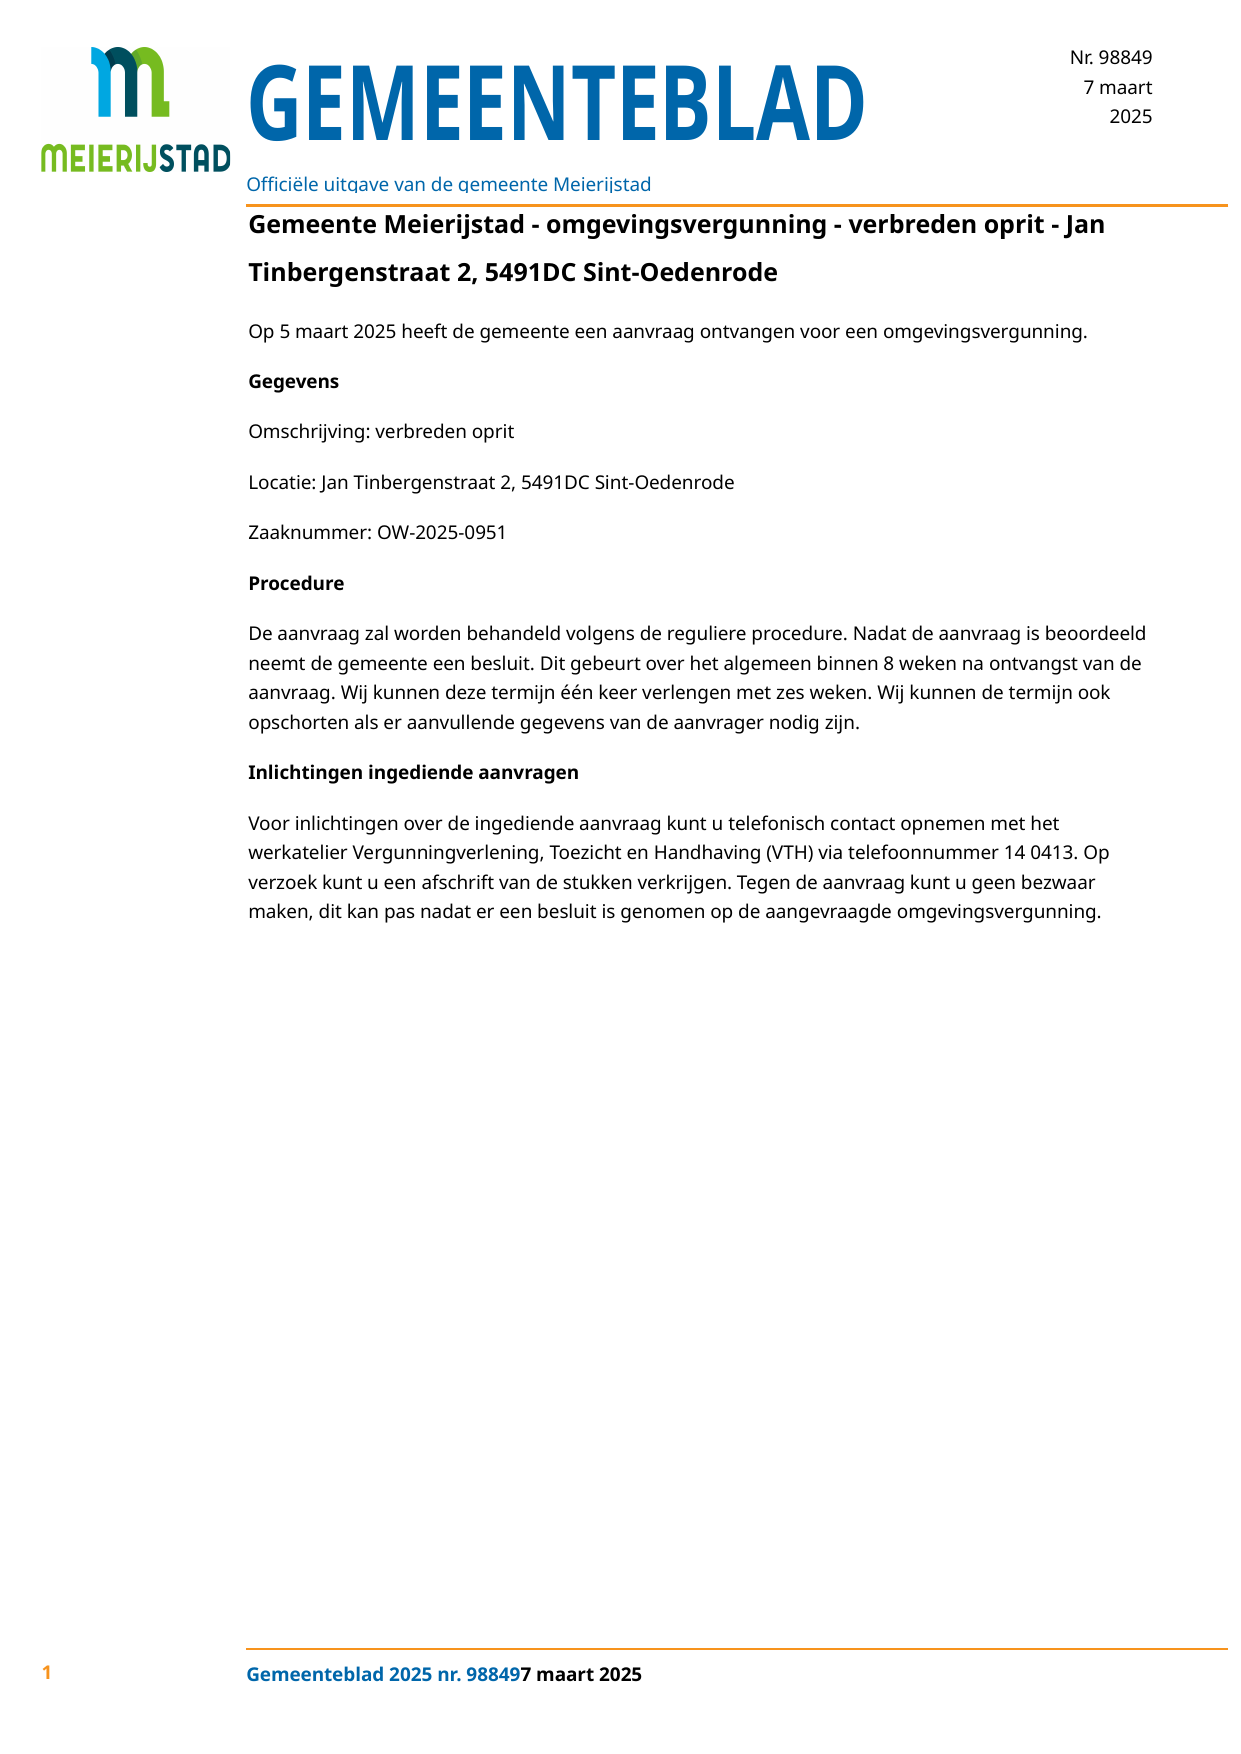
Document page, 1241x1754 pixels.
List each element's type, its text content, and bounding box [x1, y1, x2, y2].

text Inlichtingen ingediende aanvragen [248, 759, 1152, 785]
text Locatie: Jan Tinbergenstraat 2, 5491DC Sint-Oedenrode [248, 469, 1152, 495]
text Gegevens [248, 368, 1152, 394]
text Omschrijving: verbreden oprit [248, 419, 1152, 444]
text De aanvraag zal worden behandeld volgens de reguliere procedure. Nadat de aanvraag is beoordeeld neemt de gemeente een besluit. Dit gebeurt over het algemeen binnen 8 weken na ontvangst van de aanvraag. Wij kunnen deze termijn één keer verlengen met zes weken. Wij kunnen de termijn ook opschorten als er aanvullende gegevens van de aanvrager nodig zijn. [248, 620, 1152, 735]
text Zaaknummer: OW-2025-0951 [248, 519, 1152, 545]
text Procedure [248, 570, 1152, 596]
text Gemeente Meierijstad - omgevingsvergunning - verbreden oprit - Jan Tinbergenstraat 2, 5491DC Sint-Oedenrode [248, 207, 1152, 288]
picture [41, 47, 231, 172]
text Op 5 maart 2025 heeft de gemeente een aanvraag ontvangen voor een omgevingsvergunning. [248, 318, 1152, 344]
text Voor inlichtingen over de ingediende aanvraag kunt u telefonisch contact opnemen met het werkatelier Vergunningverlening, Toezicht en Handhaving (VTH) via telefoonnummer 14 0413. Op verzoek kunt u een afschrift van de stukken verkrijgen. Tegen de aanvraag kunt u geen bezwaar maken, dit kan pas nadat er een besluit is genomen op de aangevraagde omgevingsvergunning. [248, 810, 1152, 924]
